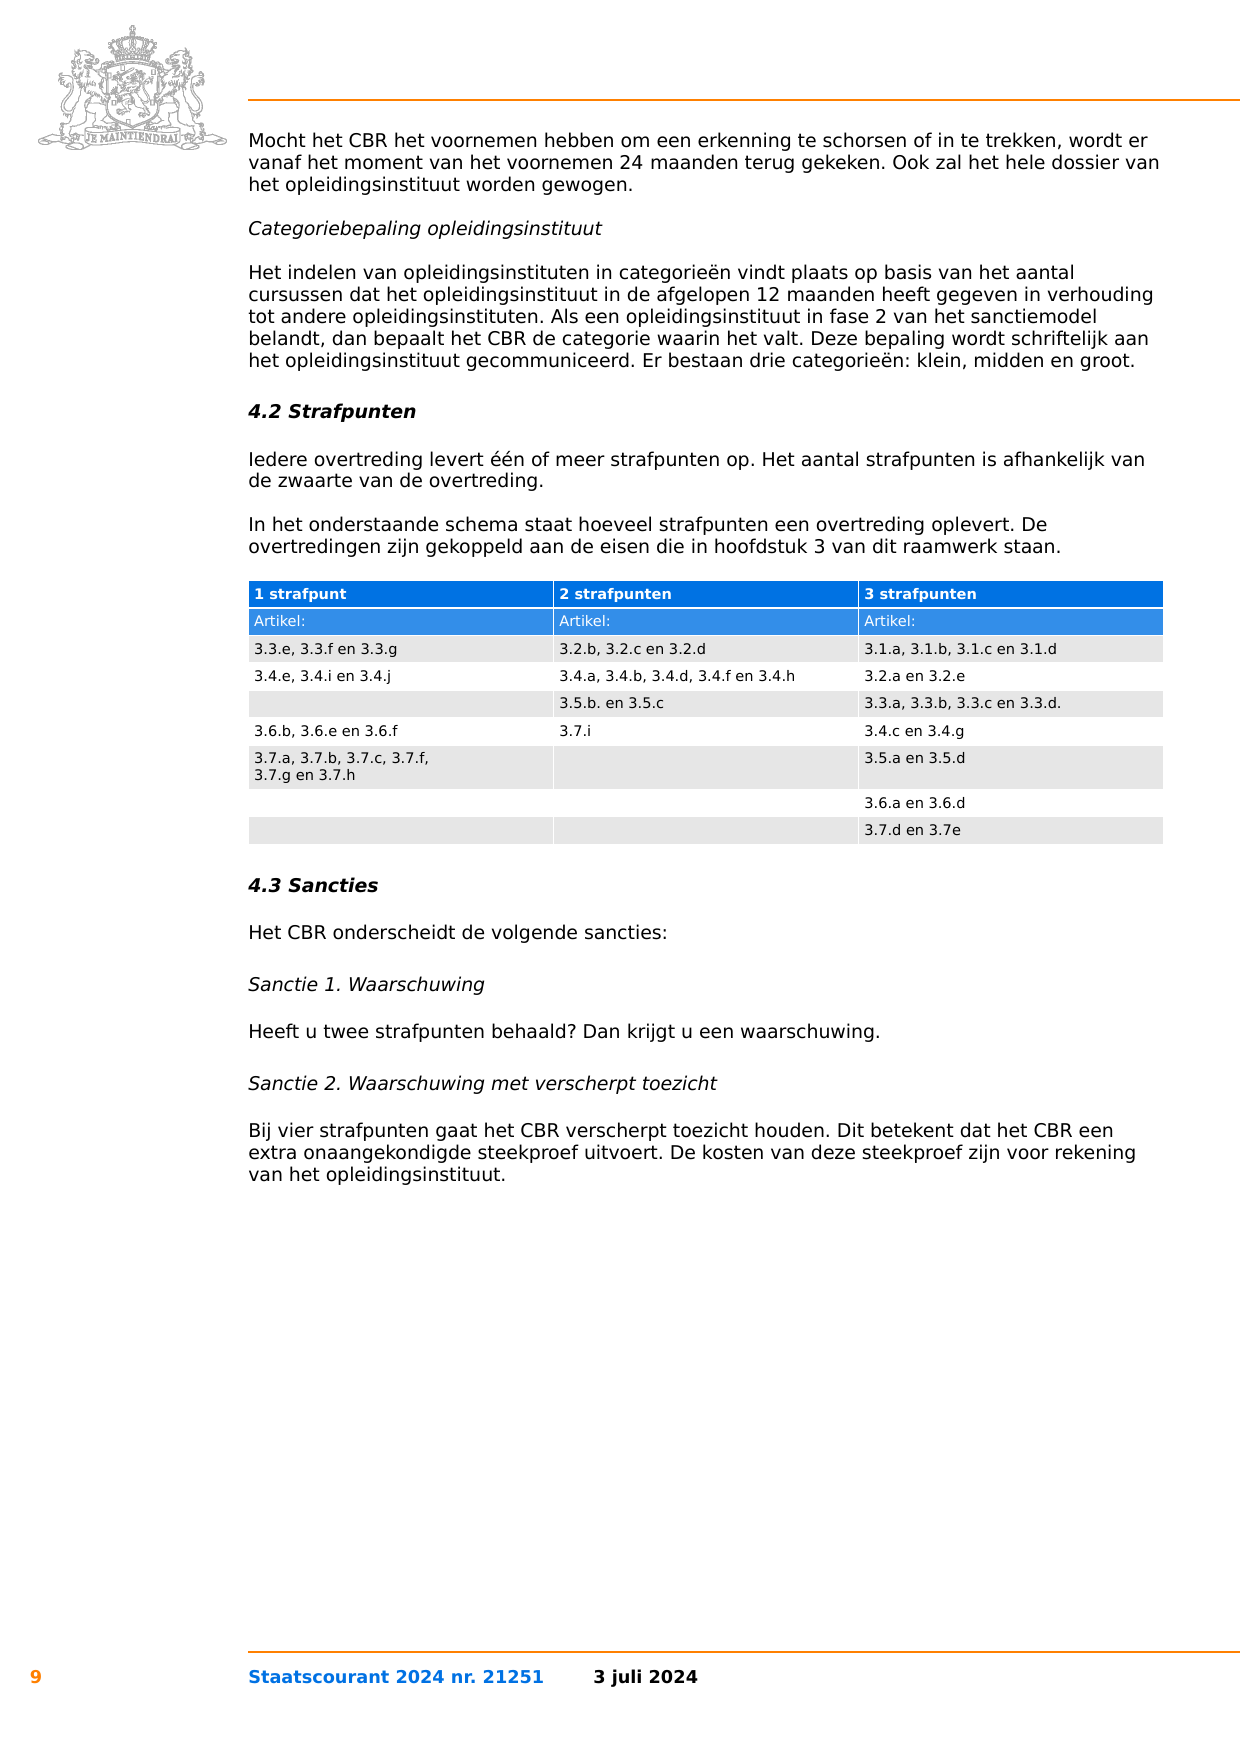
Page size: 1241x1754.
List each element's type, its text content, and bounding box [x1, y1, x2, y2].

table_cell 3.7.d en 3.7e [859, 817, 1163, 844]
table_header 1 strafpunt [249, 581, 553, 607]
subtitle Sanctie 1. Waarschuwing [248, 974, 1163, 996]
table_cell 3.1.a, 3.1.b, 3.1.c en 3.1.d [859, 636, 1163, 662]
subtitle Categoriebepaling opleidingsinstituut [248, 218, 1163, 240]
text Bij vier strafpunten gaat het CBR verscherpt toezicht houden. Dit betekent dat het CBR een extra onaangekondigde steekproef uitvoert. De kosten van deze steekproef zijn voor rekening van het opleidingsinstituut. [248, 1119, 1163, 1186]
table_cell 3.3.e, 3.3.f en 3.3.g [249, 636, 553, 662]
text Iedere overtreding levert één of meer strafpunten op. Het aantal strafpunten is afhankelijk van de zwaarte van de overtreding. [248, 448, 1163, 492]
table_cell 3.3.a, 3.3.b, 3.3.c en 3.3.d. [859, 691, 1163, 717]
text Het CBR onderscheidt de volgende sancties: [248, 922, 1163, 944]
table_cell 3.6.b, 3.6.e en 3.6.f [249, 718, 553, 744]
subtitle 4.2 Strafpunten [248, 401, 1163, 423]
table_cell [249, 691, 553, 717]
table_cell 3.2.a en 3.2.e [859, 663, 1163, 690]
text Het indelen van opleidingsinstituten in categorieën vindt plaats op basis van het aantal cursussen dat het opleidingsinstituut in de afgelopen 12 maanden heeft gegeven in verhouding tot andere opleidingsinstituten. Als een opleidingsinstituut in fase 2 van het sanctiemodel belandt, dan bepaalt het CBR de categorie waarin het valt. Deze bepaling wordt schriftelijk aan het opleidingsinstituut gecommuniceerd. Er bestaan drie categorieën: klein, midden en groot. [248, 262, 1163, 371]
table_cell [554, 817, 858, 844]
table_cell Artikel: [249, 609, 553, 635]
text Heeft u twee strafpunten behaald? Dan krijgt u een waarschuwing. [248, 1021, 1163, 1043]
table_cell 3.2.b, 3.2.c en 3.2.d [554, 636, 858, 662]
table_header 2 strafpunten [554, 581, 858, 607]
subtitle Sanctie 2. Waarschuwing met verscherpt toezicht [248, 1073, 1163, 1094]
table_cell 3.6.a en 3.6.d [859, 790, 1163, 816]
text Mocht het CBR het voornemen hebben om een erkenning te schorsen of in te trekken, wordt er vanaf het moment van het voornemen 24 maanden terug gekeken. Ook zal het hele dossier van het opleidingsinstituut worden gewogen. [248, 130, 1163, 196]
table_cell [249, 817, 553, 844]
table_cell [554, 790, 858, 816]
table_cell Artikel: [859, 609, 1163, 635]
table_cell 3.7.a, 3.7.b, 3.7.c, 3.7.f, 3.7.g en 3.7.h [249, 746, 553, 789]
table_cell 3.7.i [554, 718, 858, 744]
table_cell [249, 790, 553, 816]
table_cell 3.4.c en 3.4.g [859, 718, 1163, 744]
table_cell 3.4.a, 3.4.b, 3.4.d, 3.4.f en 3.4.h [554, 663, 858, 690]
table_cell 3.5.b. en 3.5.c [554, 691, 858, 717]
table_cell 3.5.a en 3.5.d [859, 746, 1163, 789]
text In het onderstaande schema staat hoeveel strafpunten een overtreding oplevert. De overtredingen zijn gekoppeld aan de eisen die in hoofdstuk 3 van dit raamwerk staan. [248, 514, 1163, 558]
picture [38, 25, 227, 150]
subtitle 4.3 Sancties [248, 875, 1163, 897]
table_cell 3.4.e, 3.4.i en 3.4.j [249, 663, 553, 690]
table_cell Artikel: [554, 609, 858, 635]
table_cell [554, 746, 858, 789]
table_header 3 strafpunten [859, 581, 1163, 607]
